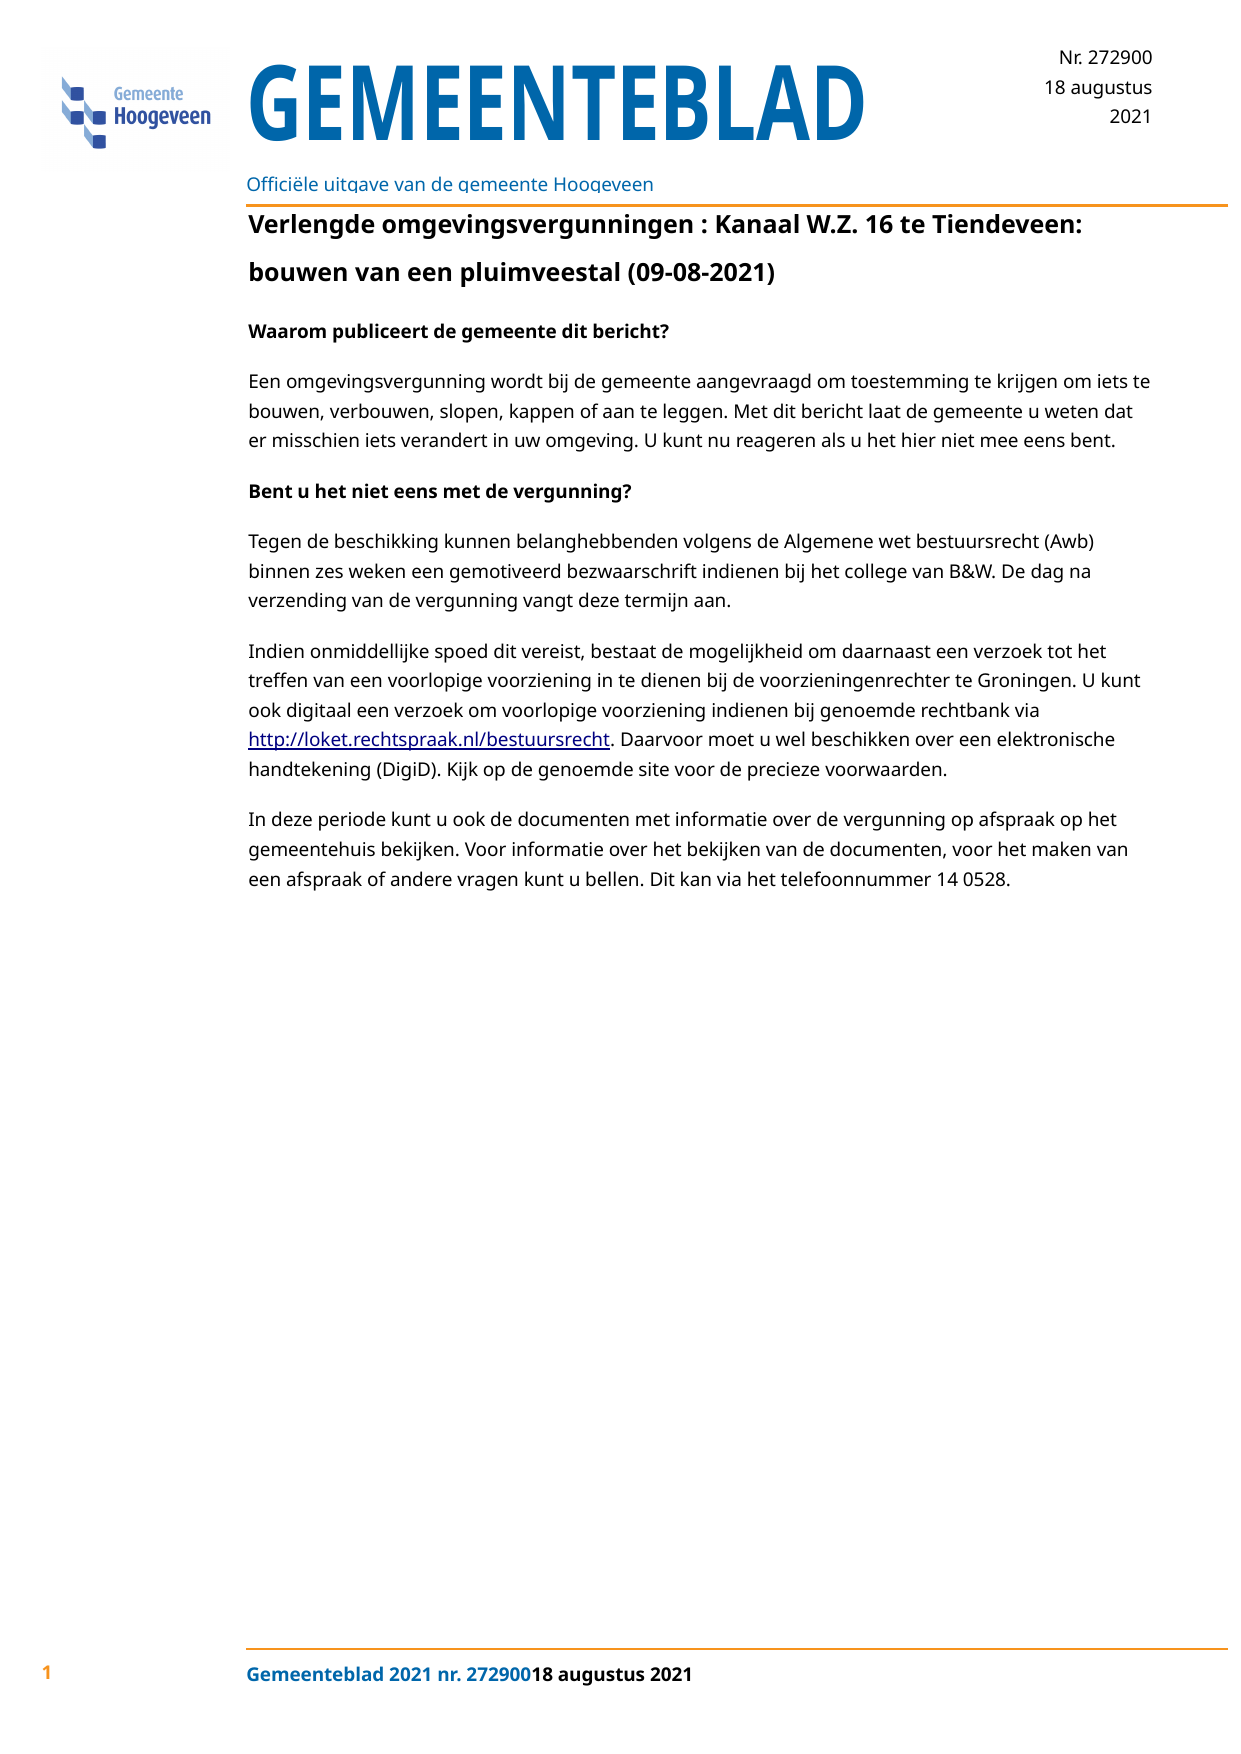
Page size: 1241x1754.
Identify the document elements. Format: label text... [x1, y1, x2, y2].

text Een omgevingsvergunning wordt bij de gemeente aangevraagd om toestemming te krijgen om iets te bouwen, verbouwen, slopen, kappen of aan te leggen. Met dit bericht laat de gemeente u weten dat er misschien iets verandert in uw omgeving. U kunt nu reageren als u het hier niet mee eens bent. [248, 368, 1152, 453]
text Verlengde omgevingsvergunningen : Kanaal W.Z. 16 te Tiendeveen: bouwen van een pluimveestal (09-08-2021) [248, 207, 1152, 288]
text Bent u het niet eens met de vergunning? [248, 478, 1152, 504]
picture [41, 47, 231, 172]
text Indien onmiddellijke spoed dit vereist, bestaat de mogelijkheid om daarnaast een verzoek tot het treffen van een voorlopige voorziening in te dienen bij de voorzieningenrechter te Groningen. U kunt ook digitaal een verzoek om voorlopige voorziening indienen bij genoemde rechtbank via http://loket.rechtspraak.nl/bestuursrecht. Daarvoor moet u wel beschikken over een elektronische handtekening (DigiD). Kijk op de genoemde site voor de precieze voorwaarden. [248, 638, 1152, 782]
text Tegen de beschikking kunnen belanghebbenden volgens de Algemene wet bestuursrecht (Awb) binnen zes weken een gemotiveerd bezwaarschrift indienen bij het college van B&W. De dag na verzending van de vergunning vangt deze termijn aan. [248, 528, 1152, 613]
text Waarom publiceert de gemeente dit bericht? [248, 318, 1152, 344]
text In deze periode kunt u ook de documenten met informatie over de vergunning op afspraak op het gemeentehuis bekijken. Voor informatie over het bekijken van de documenten, voor het maken van een afspraak of andere vragen kunt u bellen. Dit kan via het telefoonnummer 14 0528. [248, 807, 1152, 892]
